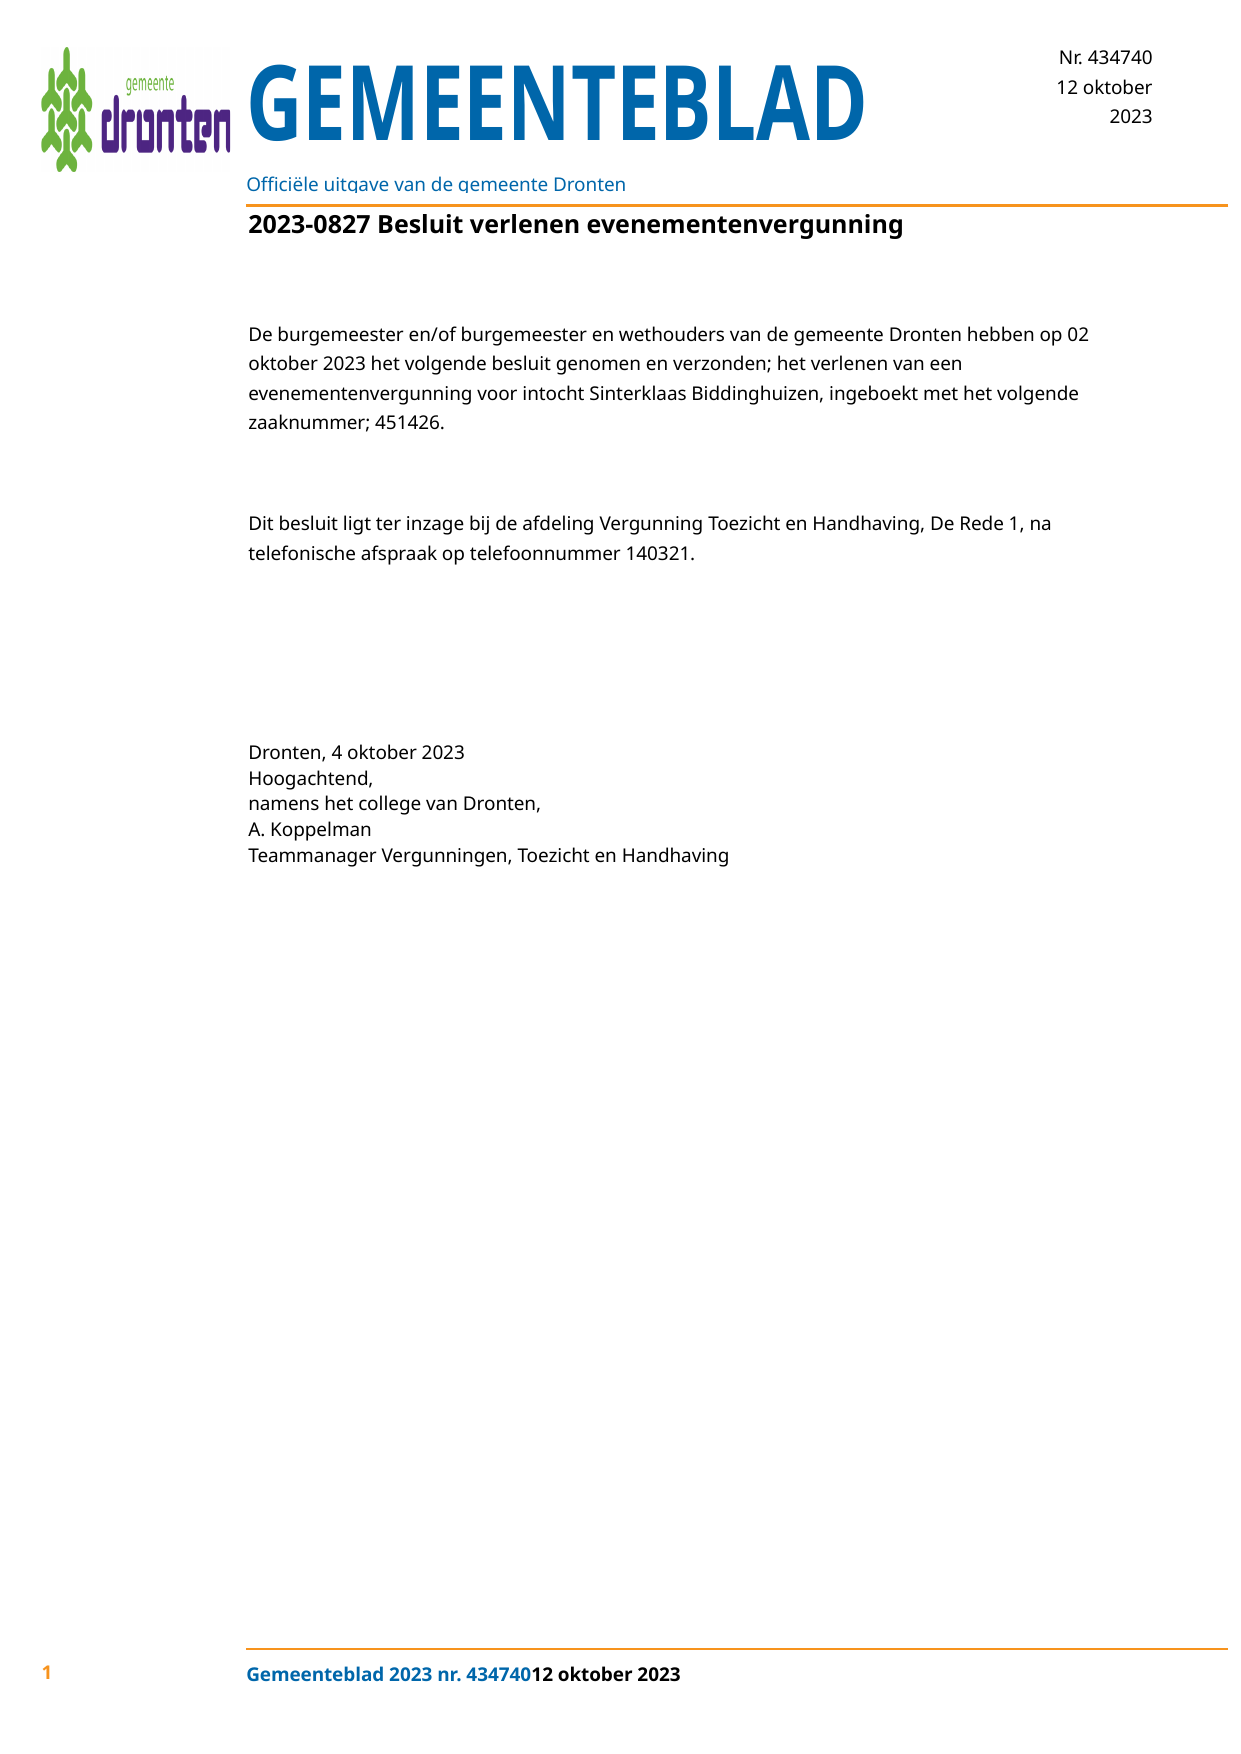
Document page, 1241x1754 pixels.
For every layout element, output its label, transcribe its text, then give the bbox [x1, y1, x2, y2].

text Dronten, 4 oktober 2023 [248, 739, 1152, 765]
text Dit besluit ligt ter inzage bij de afdeling Vergunning Toezicht en Handhaving, De Rede 1, na telefonische afspraak op telefoonnummer 140321. [248, 510, 1152, 566]
text namens het college van Dronten, [248, 790, 1152, 816]
text Teammanager Vergunningen, Toezicht en Handhaving [248, 842, 1152, 868]
text De burgemeester en/of burgemeester en wethouders van de gemeente Dronten hebben op 02 oktober 2023 het volgende besluit genomen en verzonden; het verlenen van een evenementenvergunning voor intocht Sinterklaas Biddinghuizen, ingeboekt met het volgende zaaknummer; 451426. [248, 321, 1152, 435]
text Hoogachtend, [248, 765, 1152, 790]
text A. Koppelman [248, 816, 1152, 842]
text 2023-0827 Besluit verlenen evenementenvergunning [248, 207, 1152, 241]
picture [41, 47, 231, 172]
